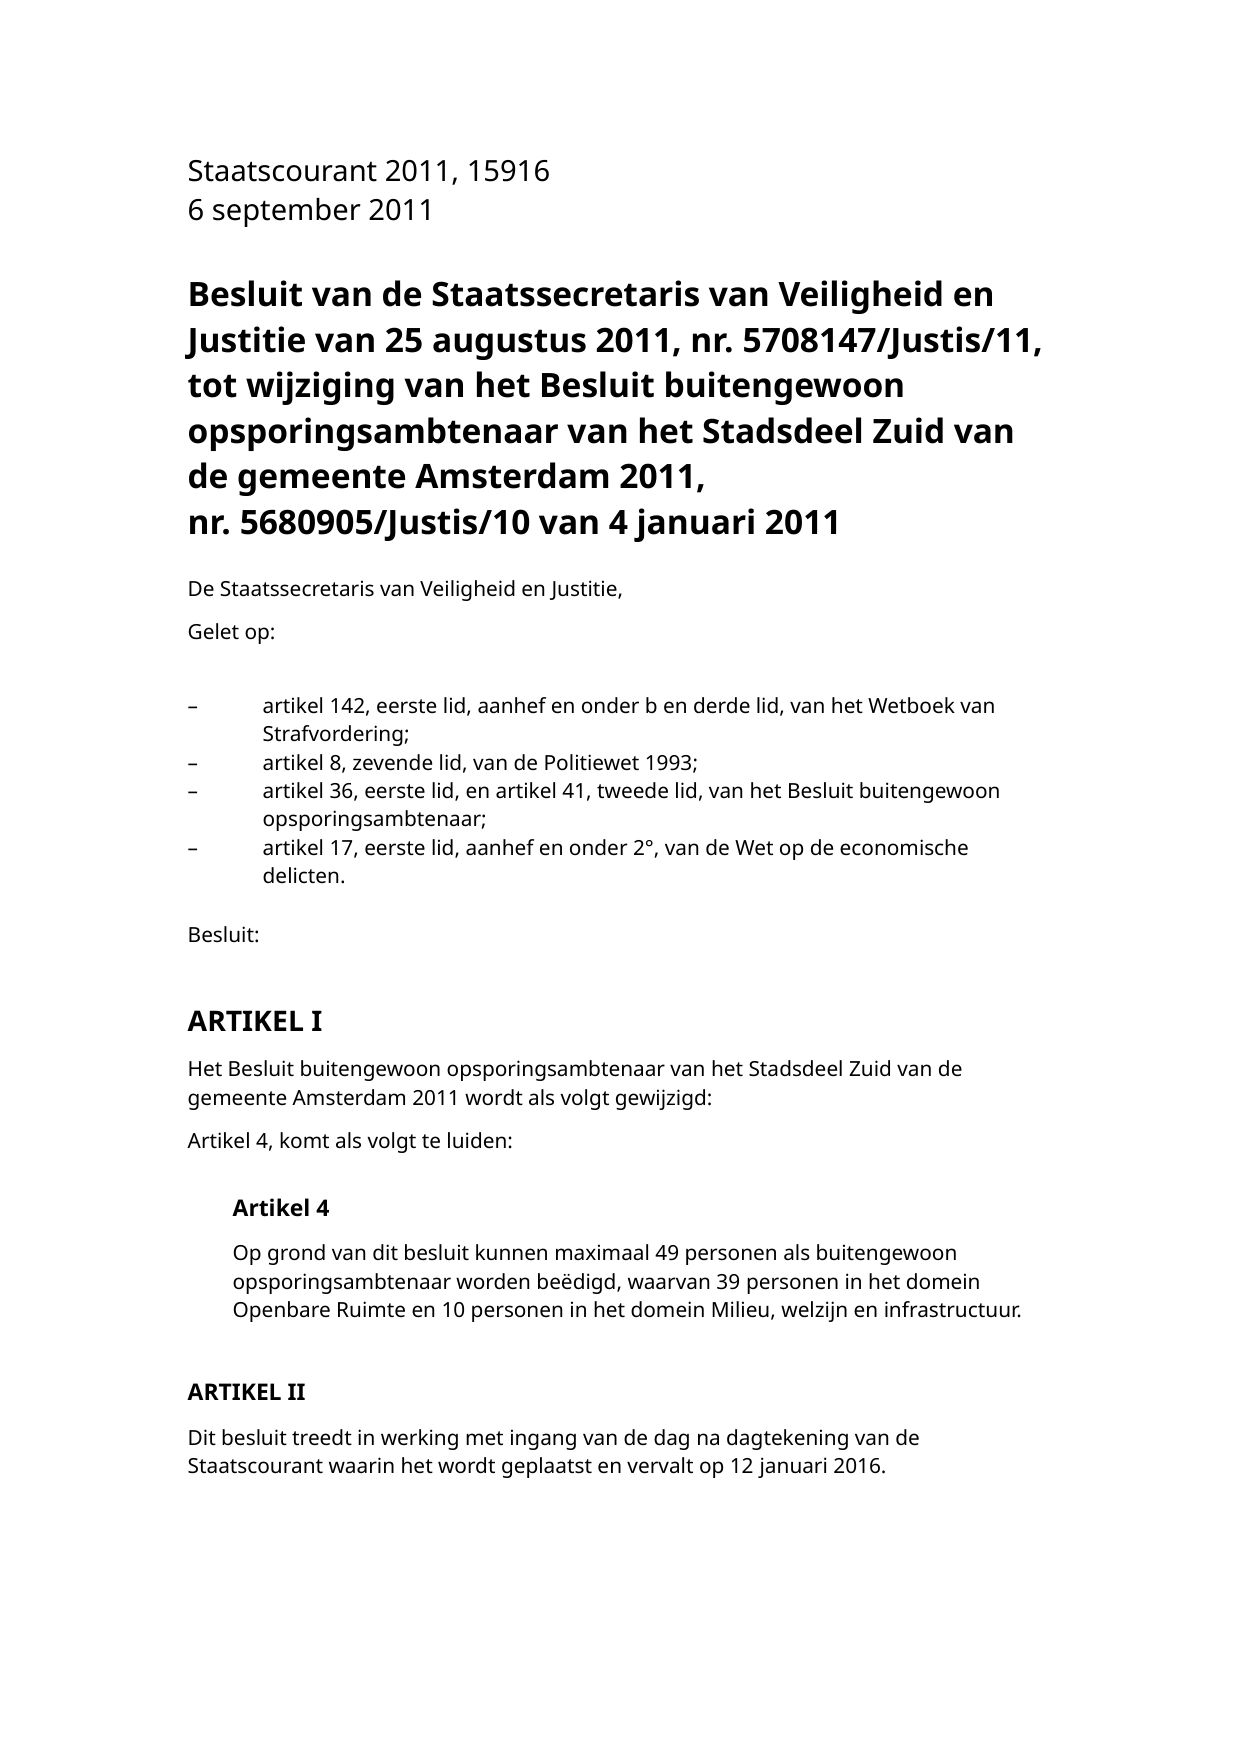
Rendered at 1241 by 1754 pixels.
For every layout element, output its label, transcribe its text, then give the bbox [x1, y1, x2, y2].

subtitle Besluit van de Staatssecretaris van Veiligheid en Justitie van 25 augustus 2011, nr. 5708147/Justis/11, tot wijziging van het Besluit buitengewoon opsporingsambtenaar van het Stadsdeel Zuid van de gemeente Amsterdam 2011, nr. 5680905/Justis/10 van 4 januari 2011 [187, 271, 1053, 544]
text 6 september 2011 [187, 190, 1053, 229]
list artikel 142, eerste lid, aanhef en onder b en derde lid, van het Wetboek van Strafvordering; [187, 691, 1053, 748]
text Artikel 4, komt als volgt te luiden: [187, 1126, 1053, 1155]
text Gelet op: [187, 617, 1053, 646]
text Besluit: [187, 920, 1053, 948]
subtitle ARTIKEL I [187, 1001, 1053, 1039]
list artikel 8, zevende lid, van de Politiewet 1993; [187, 748, 1053, 776]
list artikel 36, eerste lid, en artikel 41, tweede lid, van het Besluit buitengewoon opsporingsambtenaar; [187, 776, 1053, 833]
list artikel 17, eerste lid, aanhef en onder 2°, van de Wet op de economische delicten. [187, 833, 1053, 890]
text Op grond van dit besluit kunnen maximaal 49 personen als buitengewoon opsporingsambtenaar worden beëdigd, waarvan 39 personen in het domein Openbare Ruimte en 10 personen in het domein Milieu, welzijn en infrastructuur. [232, 1238, 1053, 1324]
text Staatscourant 2011, 15916 [187, 150, 1053, 190]
text De Staatssecretaris van Veiligheid en Justitie, [187, 574, 1053, 602]
text Dit besluit treedt in werking met ingang van de dag na dagtekening van de Staatscourant waarin het wordt geplaatst en vervalt op 12 januari 2016. [187, 1423, 1053, 1479]
text Het Besluit buitengewoon opsporingsambtenaar van het Stadsdeel Zuid van de gemeente Amsterdam 2011 wordt als volgt gewijzigd: [187, 1054, 1053, 1111]
subtitle Artikel 4 [232, 1192, 1053, 1223]
subtitle ARTIKEL II [187, 1376, 1053, 1408]
